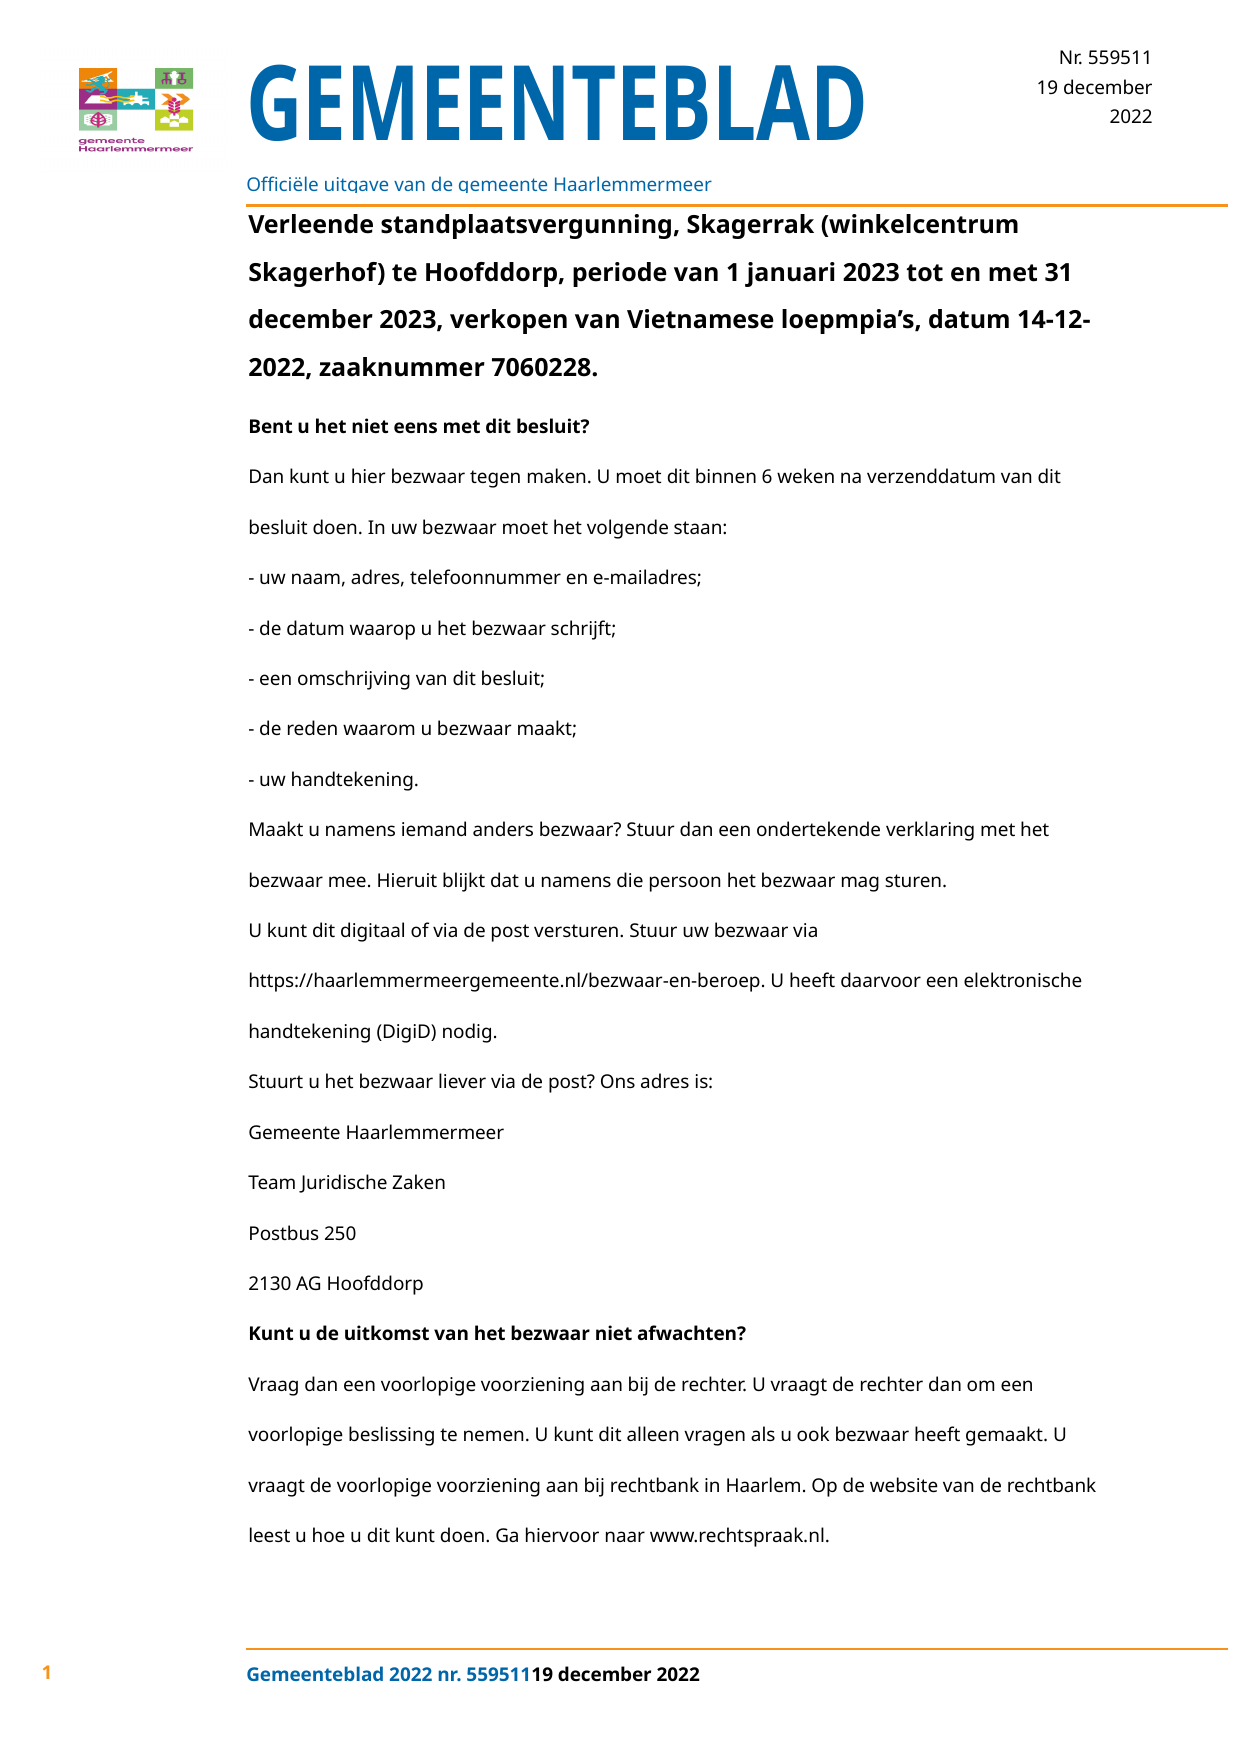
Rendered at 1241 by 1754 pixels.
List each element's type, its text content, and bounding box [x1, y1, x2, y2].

text bezwaar mee. Hieruit blijkt dat u namens die persoon het bezwaar mag sturen. [248, 867, 1152, 893]
text - de reden waarom u bezwaar maakt; [248, 716, 1152, 741]
text Kunt u de uitkomst van het bezwaar niet afwachten? [248, 1321, 1152, 1346]
text U kunt dit digitaal of via de post versturen. Stuur uw bezwaar via [248, 917, 1152, 943]
text - een omschrijving van dit besluit; [248, 665, 1152, 691]
text vraagt de voorlopige voorziening aan bij rechtbank in Haarlem. Op de website van de rechtbank [248, 1472, 1152, 1498]
text leest u hoe u dit kunt doen. Ga hiervoor naar www.rechtspraak.nl. [248, 1522, 1152, 1548]
text - de datum waarop u het bezwaar schrijft; [248, 615, 1152, 641]
picture [41, 47, 231, 172]
text besluit doen. In uw bezwaar moet het volgende staan: [248, 514, 1152, 540]
text Bent u het niet eens met dit besluit? [248, 413, 1152, 439]
text Team Juridische Zaken [248, 1169, 1152, 1195]
text - uw naam, adres, telefoonnummer en e-mailadres; [248, 564, 1152, 590]
text - uw handtekening. [248, 766, 1152, 792]
text 2130 AG Hoofddorp [248, 1270, 1152, 1296]
text Verleende standplaatsvergunning, Skagerrak (winkelcentrum Skagerhof) te Hoofddorp, periode van 1 januari 2023 tot en met 31 december 2023, verkopen van Vietnamese loepmpia’s, datum 14-12-2022, zaaknummer 7060228. [248, 207, 1152, 384]
text Stuurt u het bezwaar liever via de post? Ons adres is: [248, 1068, 1152, 1094]
text https://haarlemmermeergemeente.nl/bezwaar-en-beroep. U heeft daarvoor een elektronische [248, 968, 1152, 993]
text Gemeente Haarlemmermeer [248, 1119, 1152, 1145]
text Dan kunt u hier bezwaar tegen maken. U moet dit binnen 6 weken na verzenddatum van dit [248, 463, 1152, 489]
text Vraag dan een voorlopige voorziening aan bij de rechter. U vraagt de rechter dan om een [248, 1371, 1152, 1397]
text handtekening (DigiD) nodig. [248, 1018, 1152, 1044]
text voorlopige beslissing te nemen. U kunt dit alleen vragen als u ook bezwaar heeft gemaakt. U [248, 1421, 1152, 1447]
text Maakt u namens iemand anders bezwaar? Stuur dan een ondertekende verklaring met het [248, 816, 1152, 842]
text Postbus 250 [248, 1220, 1152, 1246]
